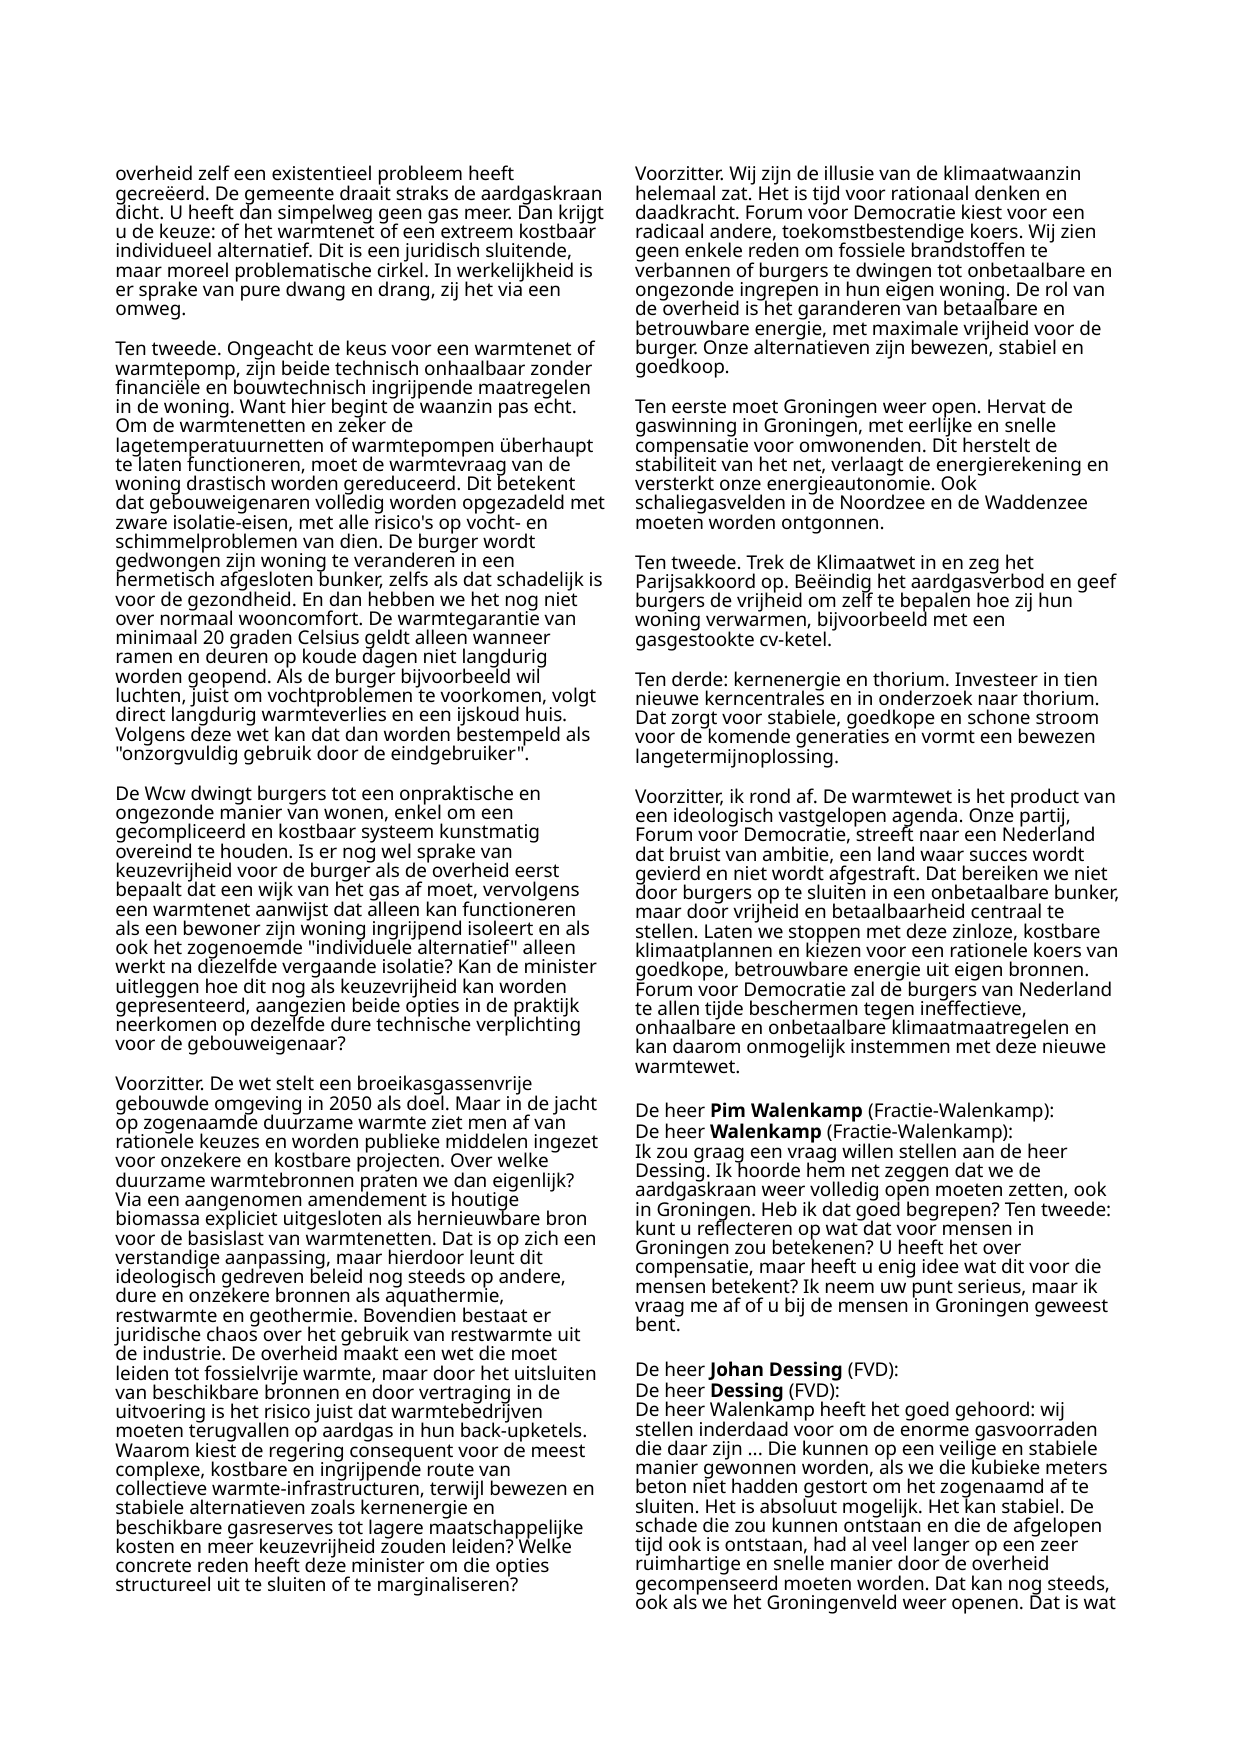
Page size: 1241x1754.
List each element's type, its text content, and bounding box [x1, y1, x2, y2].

text Ten derde: kernenergie en thorium. Investeer in tien nieuwe kerncentrales en in onderzoek naar thorium. Dat zorgt voor stabiele, goedkope en schone stroom voor de komende generaties en vormt een bewezen langetermijnoplossing. [635, 671, 1125, 767]
text overheid zelf een existentieel probleem heeft gecreëerd. De gemeente draait straks de aardgaskraan dicht. U heeft dan simpelweg geen gas meer. Dan krijgt u de keuze: of het warmtenet of een extreem kostbaar individueel alternatief. Dit is een juridisch sluitende, maar moreel problematische cirkel. In werkelijkheid is er sprake van pure dwang en drang, zij het via een omweg. [115, 165, 605, 319]
text Voorzitter. De wet stelt een broeikasgassenvrije gebouwde omgeving in 2050 als doel. Maar in de jacht op zogenaamde duurzame warmte ziet men af van rationele keuzes en worden publieke middelen ingezet voor onzekere en kostbare projecten. Over welke duurzame warmtebronnen praten we dan eigenlijk? Via een aangenomen amendement is houtige biomassa expliciet uitgesloten als hernieuwbare bron voor de basislast van warmtenetten. Dat is op zich een verstandige aanpassing, maar hierdoor leunt dit ideologisch gedreven beleid nog steeds op andere, dure en onzekere bronnen als aquathermie, restwarmte en geothermie. Bovendien bestaat er juridische chaos over het gebruik van restwarmte uit de industrie. De overheid maakt een wet die moet leiden tot fossielvrije warmte, maar door het uitsluiten van beschikbare bronnen en door vertraging in de uitvoering is het risico juist dat warmtebedrijven moeten terugvallen op aardgas in hun back-upketels. Waarom kiest de regering consequent voor de meest complexe, kostbare en ingrijpende route van collectieve warmte-infrastructuren, terwijl bewezen en stabiele alternatieven zoals kernenergie en beschikbare gasreserves tot lagere maatschappelijke kosten en meer keuzevrijheid zouden leiden? Welke concrete reden heeft deze minister om die opties structureel uit te sluiten of te marginaliseren? [115, 1075, 605, 1596]
text De heer Pim Walenkamp (Fractie-Walenkamp): [635, 1098, 1125, 1123]
text De heer Walenkamp heeft het goed gehoord: wij stellen inderdaad voor om de enorme gasvoorraden die daar zijn ... Die kunnen op een veilige en stabiele manier gewonnen worden, als we die kubieke meters beton niet hadden gestort om het zogenaamd af te sluiten. Het is absoluut mogelijk. Het kan stabiel. De schade die zou kunnen ontstaan en die de afgelopen tijd ook is ontstaan, had al veel langer op een zeer ruimhartige en snelle manier door de overheid gecompenseerd moeten worden. Dat kan nog steeds, ook als we het Groningenveld weer openen. Dat is wat [635, 1401, 1125, 1613]
text Ten eerste moet Groningen weer open. Hervat de gaswinning in Groningen, met eerlijke en snelle compensatie voor omwonenden. Dit herstelt de stabiliteit van het net, verlaagt de energierekening en versterkt onze energieautonomie. Ook schaliegasvelden in de Noordzee en de Waddenzee moeten worden ontgonnen. [635, 398, 1125, 533]
text Voorzitter. Wij zijn de illusie van de klimaatwaanzin helemaal zat. Het is tijd voor rationaal denken en daadkracht. Forum voor Democratie kiest voor een radicaal andere, toekomstbestendige koers. Wij zien geen enkele reden om fossiele brandstoffen te verbannen of burgers te dwingen tot onbetaalbare en ongezonde ingrepen in hun eigen woning. De rol van de overheid is het garanderen van betaalbare en betrouwbare energie, met maximale vrijheid voor de burger. Onze alternatieven zijn bewezen, stabiel en goedkoop. [635, 165, 1125, 377]
text Ten tweede. Trek de Klimaatwet in en zeg het Parijsakkoord op. Beëindig het aardgasverbod en geef burgers de vrijheid om zelf te bepalen hoe zij hun woning verwarmen, bijvoorbeeld met een gasgestookte cv-ketel. [635, 554, 1125, 650]
text De heer Johan Dessing (FVD): [635, 1356, 1125, 1382]
text Ten tweede. Ongeacht de keus voor een warmtenet of warmtepomp, zijn beide technisch onhaalbaar zonder financiële en bouwtechnisch ingrijpende maatregelen in de woning. Want hier begint de waanzin pas echt. Om de warmtenetten en zeker de lagetemperatuurnetten of warmtepompen überhaupt te laten functioneren, moet de warmtevraag van de woning drastisch worden gereduceerd. Dit betekent dat gebouweigenaren volledig worden opgezadeld met zware isolatie-eisen, met alle risico's op vocht- en schimmelproblemen van dien. De burger wordt gedwongen zijn woning te veranderen in een hermetisch afgesloten bunker, zelfs als dat schadelijk is voor de gezondheid. En dan hebben we het nog niet over normaal wooncomfort. De warmtegarantie van minimaal 20 graden Celsius geldt alleen wanneer ramen en deuren op koude dagen niet langdurig worden geopend. Als de burger bijvoorbeeld wil luchten, juist om vochtproblemen te voorkomen, volgt direct langdurig warmteverlies en een ijskoud huis. Volgens deze wet kan dat dan worden bestempeld als "onzorgvuldig gebruik door de eindgebruiker". [115, 340, 605, 764]
text De heer Walenkamp (Fractie-Walenkamp): [635, 1123, 1125, 1143]
text De heer Dessing (FVD): [635, 1382, 1125, 1401]
text De Wcw dwingt burgers tot een onpraktische en ongezonde manier van wonen, enkel om een gecompliceerd en kostbaar systeem kunstmatig overeind te houden. Is er nog wel sprake van keuzevrijheid voor de burger als de overheid eerst bepaalt dat een wijk van het gas af moet, vervolgens een warmtenet aanwijst dat alleen kan functioneren als een bewoner zijn woning ingrijpend isoleert en als ook het zogenoemde "individuele alternatief" alleen werkt na diezelfde vergaande isolatie? Kan de minister uitleggen hoe dit nog als keuzevrijheid kan worden gepresenteerd, aangezien beide opties in de praktijk neerkomen op dezelfde dure technische verplichting voor de gebouweigenaar? [115, 785, 605, 1055]
text Ik zou graag een vraag willen stellen aan de heer Dessing. Ik hoorde hem net zeggen dat we de aardgaskraan weer volledig open moeten zetten, ook in Groningen. Heb ik dat goed begrepen? Ten tweede: kunt u reflecteren op wat dat voor mensen in Groningen zou betekenen? U heeft het over compensatie, maar heeft u enig idee wat dit voor die mensen betekent? Ik neem uw punt serieus, maar ik vraag me af of u bij de mensen in Groningen geweest bent. [635, 1143, 1125, 1335]
text Voorzitter, ik rond af. De warmtewet is het product van een ideologisch vastgelopen agenda. Onze partij, Forum voor Democratie, streeft naar een Nederland dat bruist van ambitie, een land waar succes wordt gevierd en niet wordt afgestraft. Dat bereiken we niet door burgers op te sluiten in een onbetaalbare bunker, maar door vrijheid en betaalbaarheid centraal te stellen. Laten we stoppen met deze zinloze, kostbare klimaatplannen en kiezen voor een rationele koers van goedkope, betrouwbare energie uit eigen bronnen. Forum voor Democratie zal de burgers van Nederland te allen tijde beschermen tegen ineffectieve, onhaalbare en onbetaalbare klimaatmaatregelen en kan daarom onmogelijk instemmen met deze nieuwe warmtewet. [635, 788, 1125, 1077]
